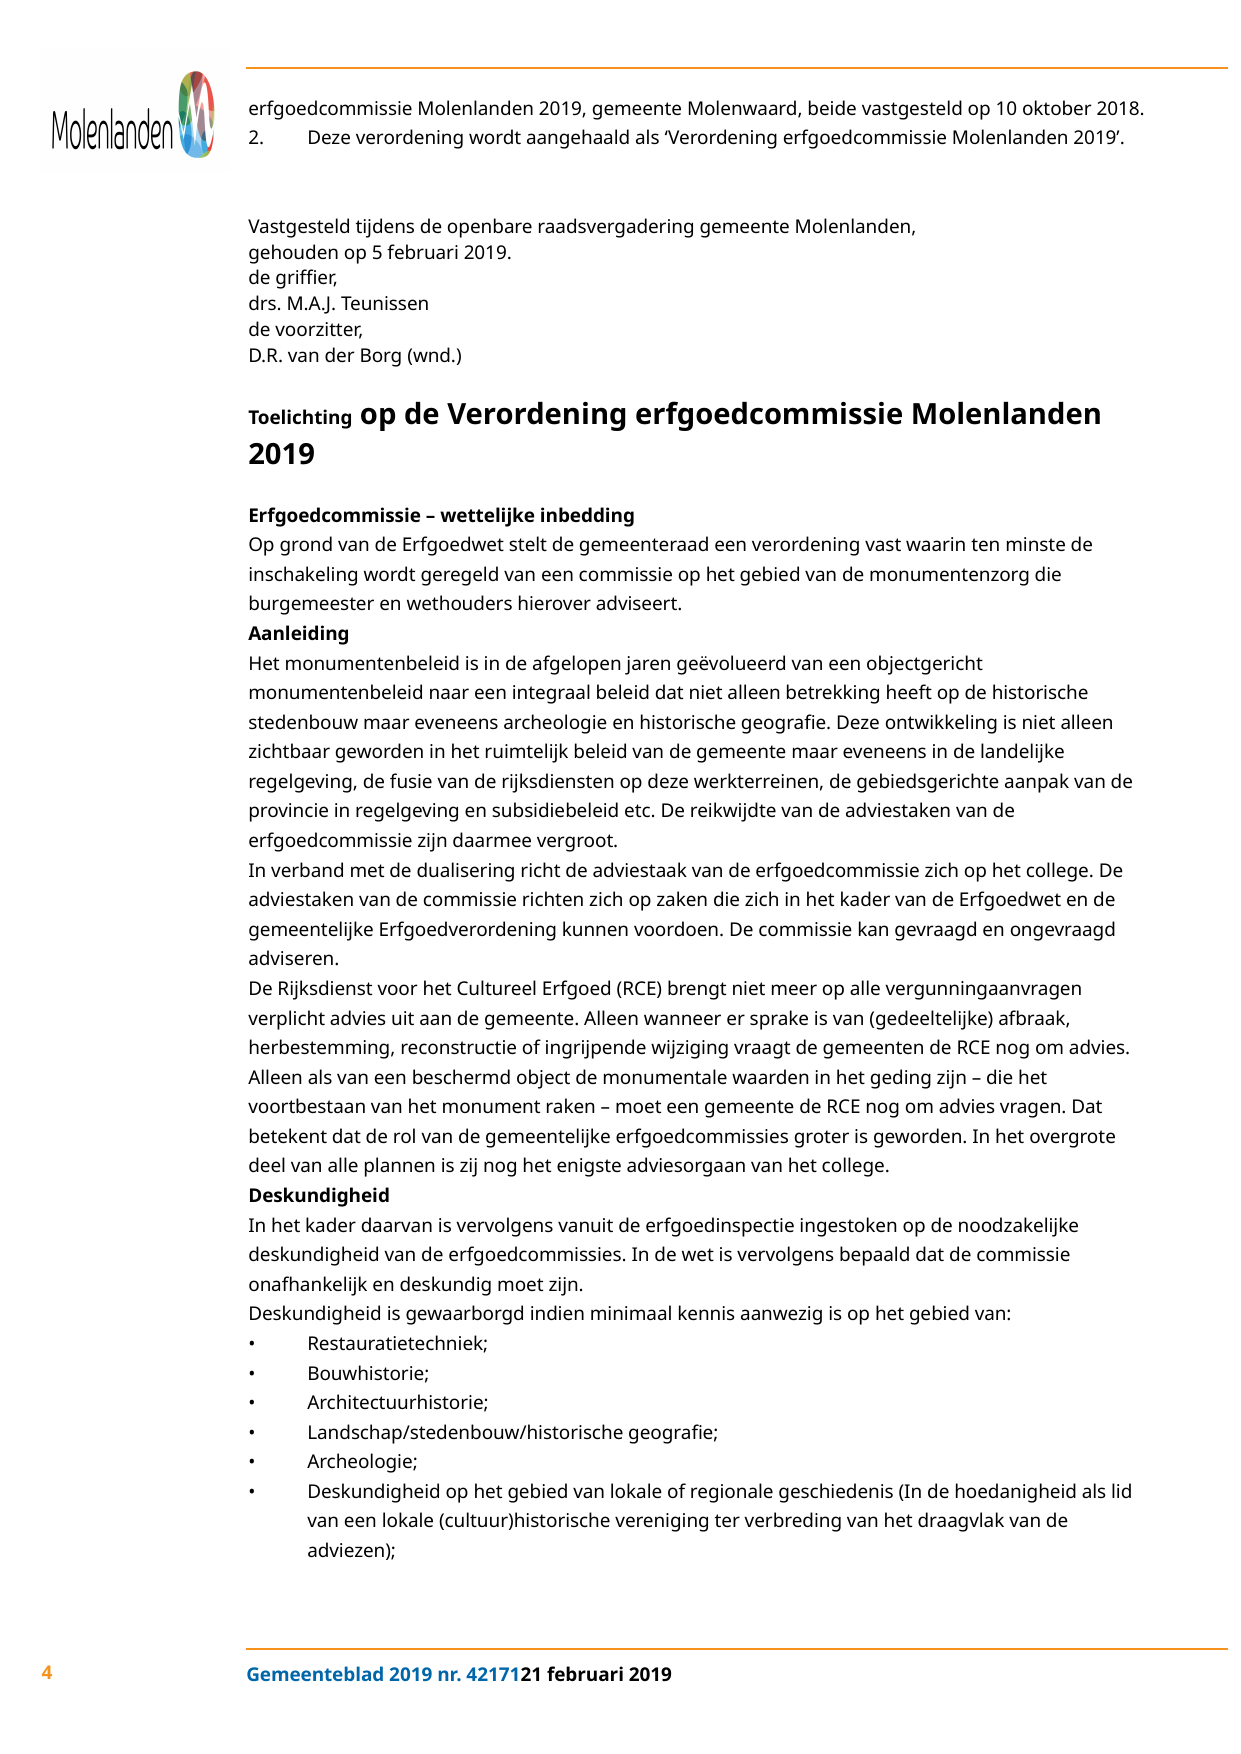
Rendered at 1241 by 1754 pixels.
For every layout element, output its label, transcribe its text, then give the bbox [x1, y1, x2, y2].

text erfgoedcommissie Molenlanden 2019, gemeente Molenwaard, beide vastgesteld op 10 oktober 2018. [248, 95, 1152, 121]
text Deskundigheid is gewaarborgd indien minimaal kennis aanwezig is op het gebied van: [248, 1301, 1152, 1326]
text gehouden op 5 februari 2019. [248, 239, 1152, 264]
text Toelichting op de Verordening erfgoedcommissie Molenlanden 2019 [248, 393, 1152, 473]
list Bouwhistorie; [248, 1360, 1152, 1385]
text In het kader daarvan is vervolgens vanuit de erfgoedinspectie ingestoken op de noodzakelijke deskundigheid van de erfgoedcommissies. In de wet is vervolgens bepaald dat de commissie onafhankelijk en deskundig moet zijn. [248, 1212, 1152, 1297]
list Architectuurhistorie; [248, 1389, 1152, 1415]
list Deze verordening wordt aangehaald als ‘Verordening erfgoedcommissie Molenlanden 2019’. [248, 124, 1152, 150]
text In verband met de dualisering richt de adviestaak van de erfgoedcommissie zich op het college. De adviestaken van de commissie richten zich op zaken die zich in het kader van de Erfgoedwet en de gemeentelijke Erfgoedverordening kunnen voordoen. De commissie kan gevraagd en ongevraagd adviseren. [248, 857, 1152, 971]
text drs. M.A.J. Teunissen [248, 290, 1152, 316]
text D.R. van der Borg (wnd.) [248, 342, 1152, 367]
list Archeologie; [248, 1448, 1152, 1474]
text Deskundigheid [248, 1182, 1152, 1208]
picture [41, 47, 231, 172]
text Aanleiding [248, 620, 1152, 646]
text de griffier, [248, 264, 1152, 290]
list Landschap/stedenbouw/historische geografie; [248, 1419, 1152, 1444]
text Het monumentenbeleid is in de afgelopen jaren geëvolueerd van een objectgericht monumentenbeleid naar een integraal beleid dat niet alleen betrekking heeft op de historische stedenbouw maar eveneens archeologie en historische geografie. Deze ontwikkeling is niet alleen zichtbaar geworden in het ruimtelijk beleid van de gemeente maar eveneens in de landelijke regelgeving, de fusie van de rijksdiensten op deze werkterreinen, de gebiedsgerichte aanpak van de provincie in regelgeving en subsidiebeleid etc. De reikwijdte van de adviestaken van de erfgoedcommissie zijn daarmee vergroot. [248, 650, 1152, 853]
text De Rijksdienst voor het Cultureel Erfgoed (RCE) brengt niet meer op alle vergunningaanvragen verplicht advies uit aan de gemeente. Alleen wanneer er sprake is van (gedeeltelijke) afbraak, herbestemming, reconstructie of ingrijpende wijziging vraagt de gemeenten de RCE nog om advies. Alleen als van een beschermd object de monumentale waarden in het geding zijn – die het voortbestaan van het monument raken – moet een gemeente de RCE nog om advies vragen. Dat betekent dat de rol van de gemeentelijke erfgoedcommissies groter is geworden. In het overgrote deel van alle plannen is zij nog het enigste adviesorgaan van het college. [248, 975, 1152, 1178]
list Deskundigheid op het gebied van lokale of regionale geschiedenis (In de hoedanigheid als lid van een lokale (cultuur)historische vereniging ter verbreding van het draagvlak van de adviezen); [248, 1478, 1152, 1563]
text Vastgesteld tijdens de openbare raadsvergadering gemeente Molenlanden, [248, 213, 1152, 239]
text Op grond van de Erfgoedwet stelt de gemeenteraad een verordening vast waarin ten minste de inschakeling wordt geregeld van een commissie op het gebied van de monumentenzorg die burgemeester en wethouders hierover adviseert. [248, 531, 1152, 616]
list Restauratietechniek; [248, 1330, 1152, 1356]
text Erfgoedcommissie – wettelijke inbedding [248, 502, 1152, 527]
text de voorzitter, [248, 316, 1152, 342]
